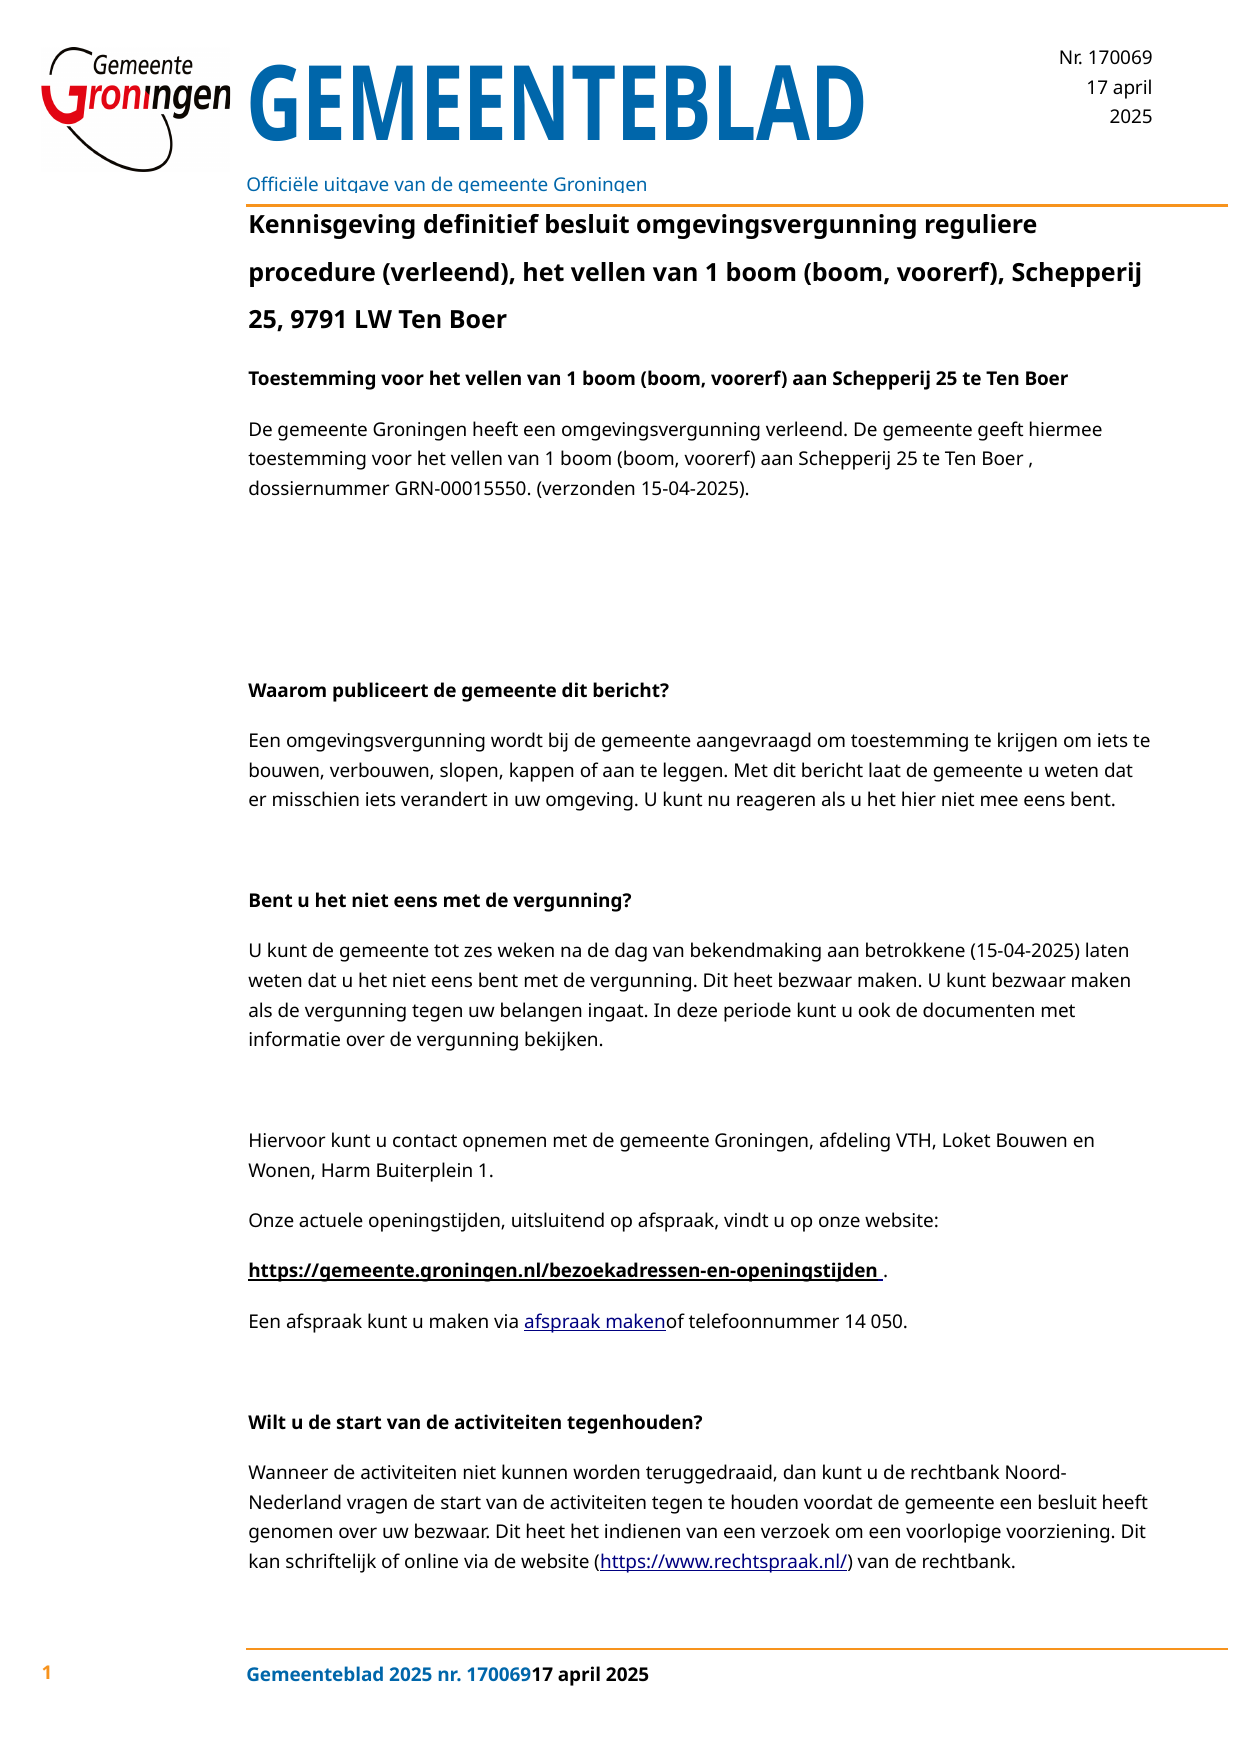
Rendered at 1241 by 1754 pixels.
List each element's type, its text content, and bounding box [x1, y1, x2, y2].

text Onze actuele openingstijden, uitsluitend op afspraak, vindt u op onze website: [248, 1207, 1152, 1233]
text Wilt u de start van de activiteiten tegenhouden? [248, 1409, 1152, 1434]
text Toestemming voor het vellen van 1 boom (boom, voorerf) aan Schepperij 25 te Ten Boer [248, 366, 1152, 391]
text Hiervoor kunt u contact opnemen met de gemeente Groningen, afdeling VTH, Loket Bouwen en Wonen, Harm Buiterplein 1. [248, 1127, 1152, 1182]
picture [41, 47, 231, 172]
text Waarom publiceert de gemeente dit bericht? [248, 677, 1152, 702]
text Een omgevingsvergunning wordt bij de gemeente aangevraagd om toestemming te krijgen om iets te bouwen, verbouwen, slopen, kappen of aan te leggen. Met dit bericht laat de gemeente u weten dat er misschien iets verandert in uw omgeving. U kunt nu reageren als u het hier niet mee eens bent. [248, 727, 1152, 812]
text U kunt de gemeente tot zes weken na de dag van bekendmaking aan betrokkene (15-04-2025) laten weten dat u het niet eens bent met de vergunning. Dit heet bezwaar maken. U kunt bezwaar maken als de vergunning tegen uw belangen ingaat. In deze periode kunt u ook de documenten met informatie over de vergunning bekijken. [248, 938, 1152, 1052]
text De gemeente Groningen heeft een omgevingsvergunning verleend. De gemeente geeft hiermee toestemming voor het vellen van 1 boom (boom, voorerf) aan Schepperij 25 te Ten Boer , dossiernummer GRN-00015550. (verzonden 15-04-2025). [248, 416, 1152, 501]
text Bent u het niet eens met de vergunning? [248, 887, 1152, 913]
text Wanneer de activiteiten niet kunnen worden teruggedraaid, dan kunt u de rechtbank Noord-Nederland vragen de start van de activiteiten tegen te houden voordat de gemeente een besluit heeft genomen over uw bezwaar. Dit heet het indienen van een verzoek om een voorlopige voorziening. Dit kan schriftelijk of online via de website (https://www.rechtspraak.nl/) van de rechtbank. [248, 1459, 1152, 1574]
text Kennisgeving definitief besluit omgevingsvergunning reguliere procedure (verleend), het vellen van 1 boom (boom, voorerf), Schepperij 25, 9791 LW Ten Boer [248, 207, 1152, 336]
text https://gemeente.groningen.nl/bezoekadressen-en-openingstijden . [248, 1258, 1152, 1283]
text Een afspraak kunt u maken via afspraak makenof telefoonnummer 14 050. [248, 1308, 1152, 1334]
